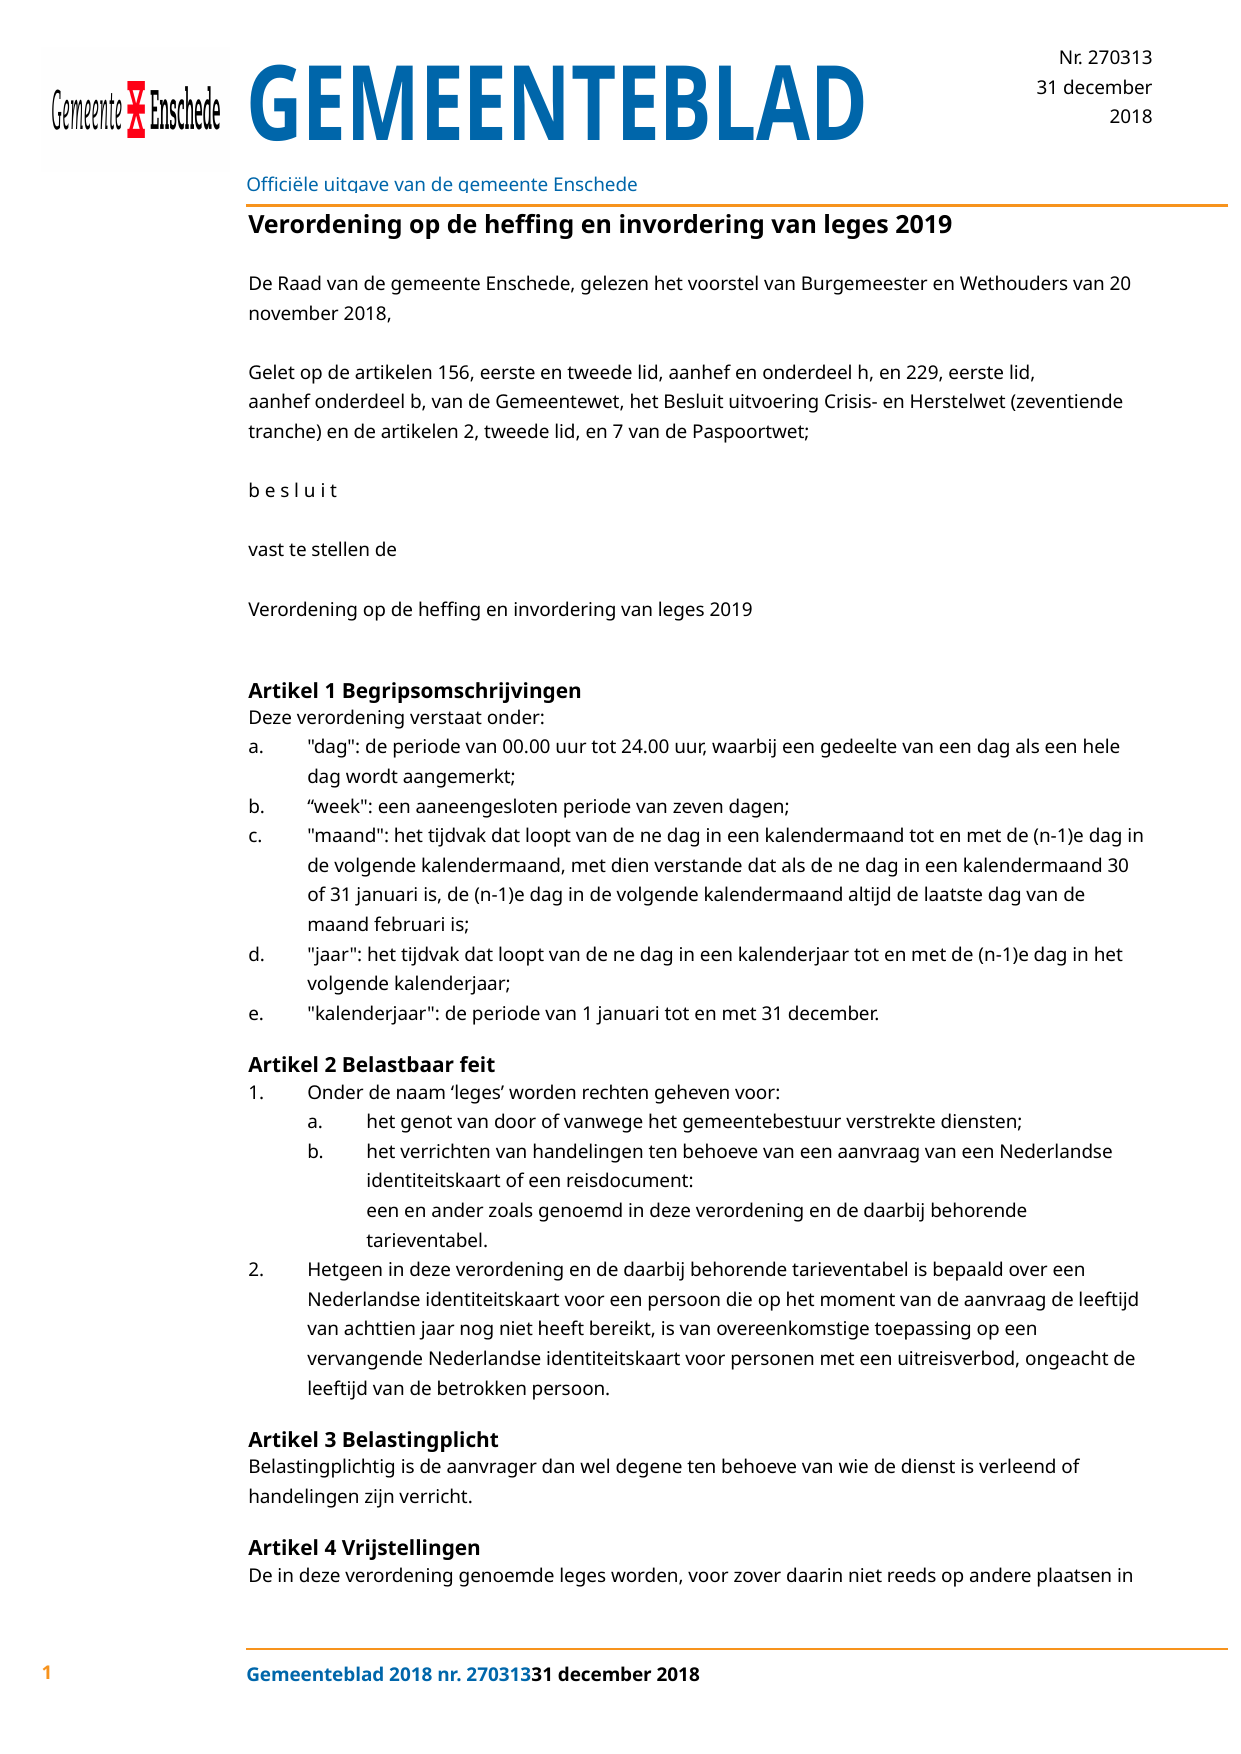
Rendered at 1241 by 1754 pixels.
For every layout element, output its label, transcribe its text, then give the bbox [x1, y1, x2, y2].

text Artikel 4 Vrijstellingen [248, 1533, 1152, 1562]
list het genot van door of vanwege het gemeentebestuur verstrekte diensten; [307, 1108, 1152, 1134]
text Gelet op de artikelen 156, eerste en tweede lid, aanhef en onderdeel h, en 229, eerste lid, [248, 359, 1152, 385]
text Verordening op de heffing en invordering van leges 2019 [248, 596, 1152, 621]
list “week": een aaneengesloten periode van zeven dagen; [248, 793, 1152, 819]
list Hetgeen in deze verordening en de daarbij behorende tarieventabel is bepaald over een Nederlandse identiteitskaart voor een persoon die op het moment van de aanvraag de leeftijd van achttien jaar nog niet heeft bereikt, is van overeenkomstige toepassing op een vervangende Nederlandse identiteitskaart voor personen met een uitreisverbod, ongeacht de leeftijd van de betrokken persoon. [248, 1256, 1152, 1400]
list "maand": het tijdvak dat loopt van de ne dag in een kalendermaand tot en met de (n-1)e dag in de volgende kalendermaand, met dien verstande dat als de ne dag in een kalendermaand 30 of 31 januari is, de (n-1)e dag in de volgende kalendermaand altijd de laatste dag van de maand februari is; [248, 822, 1152, 937]
text b e s l u i t [248, 477, 1152, 503]
list "kalenderjaar": de periode van 1 januari tot en met 31 december. [248, 1000, 1152, 1026]
text Belastingplichtig is de aanvrager dan wel degene ten behoeve van wie de dienst is verleend of handelingen zijn verricht. [248, 1453, 1152, 1509]
list het verrichten van handelingen ten behoeve van een aanvraag van een Nederlandse identiteitskaart of een reisdocument: [307, 1138, 1152, 1193]
text De Raad van de gemeente Enschede, gelezen het voorstel van Burgemeester en Wethouders van 20 november 2018, [248, 270, 1152, 326]
list Onder de naam ‘leges’ worden rechten geheven voor: [248, 1079, 1152, 1104]
list "dag": de periode van 00.00 uur tot 24.00 uur, waarbij een gedeelte van een dag als een hele dag wordt aangemerkt; [248, 734, 1152, 789]
text vast te stellen de [248, 537, 1152, 562]
text aanhef onderdeel b, van de Gemeentewet, het Besluit uitvoering Crisis- en Herstelwet (zeventiende tranche) en de artikelen 2, tweede lid, en 7 van de Paspoortwet; [248, 389, 1152, 444]
picture [41, 47, 231, 172]
text Verordening op de heffing en invordering van leges 2019 [248, 207, 1152, 241]
list een en ander zoals genoemd in deze verordening en de daarbij behorende tarieventabel. [307, 1197, 1152, 1252]
text Artikel 3 Belastingplicht [248, 1425, 1152, 1453]
text Deze verordening verstaat onder: [248, 704, 1152, 730]
list "jaar": het tijdvak dat loopt van de ne dag in een kalenderjaar tot en met de (n-1)e dag in het volgende kalenderjaar; [248, 941, 1152, 996]
text De in deze verordening genoemde leges worden, voor zover daarin niet reeds op andere plaatsen in [248, 1562, 1152, 1588]
text Artikel 2 Belastbaar feit [248, 1050, 1152, 1079]
text Artikel 1 Begripsomschrijvingen [248, 676, 1152, 704]
